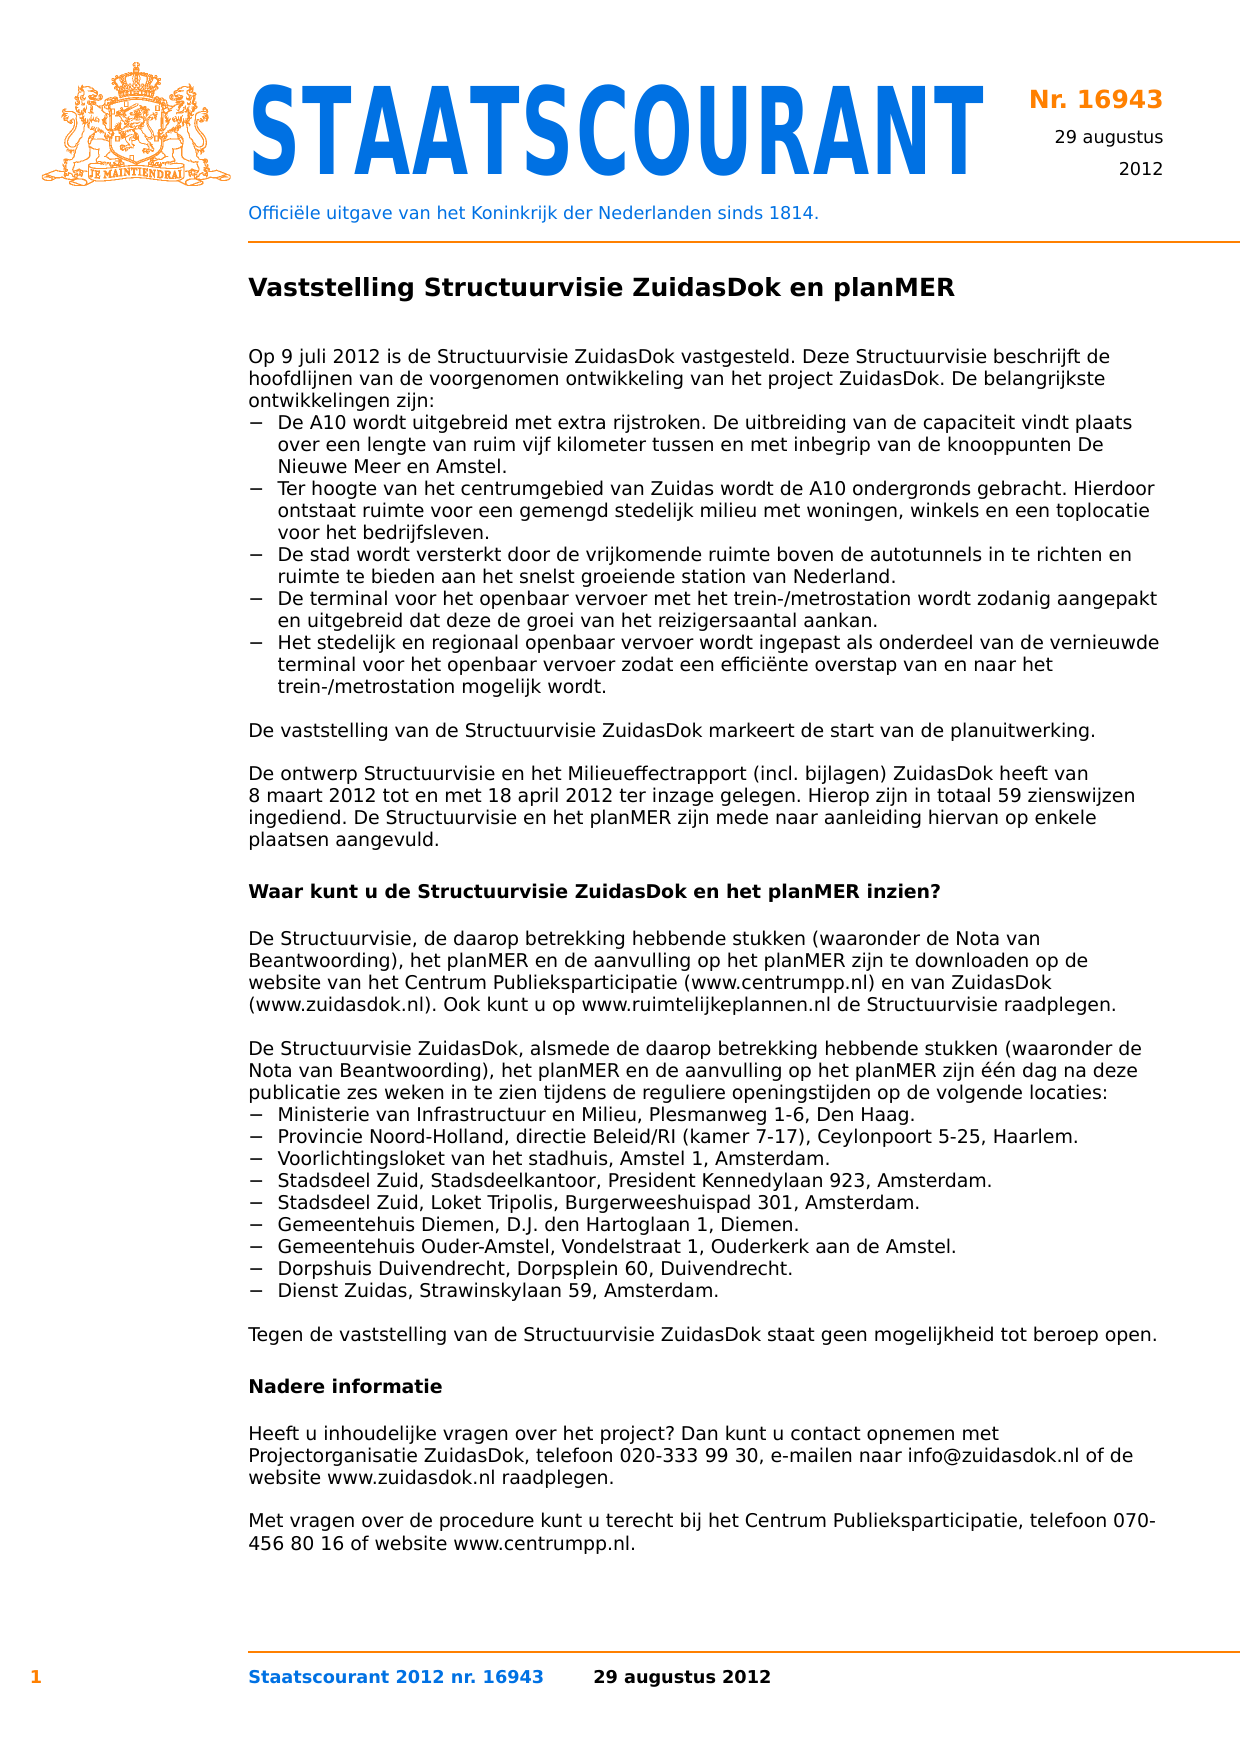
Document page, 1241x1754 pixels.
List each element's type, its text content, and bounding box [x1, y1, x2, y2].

table_cell Officiële uitgave van het Koninkrijk der Nederlanden sinds 1814. [248, 203, 1240, 241]
table_header STAATSCOURANT [248, 62, 998, 203]
text De ontwerp Structuurvisie en het Milieueffectrapport (incl. bijlagen) ZuidasDok heeft van 8 maart 2012 tot en met 18 april 2012 ter inzage gelegen. Hierop zijn in totaal 59 zienswijzen ingediend. De Structuurvisie en het planMER zijn mede naar aanleiding hiervan op enkele plaatsen aangevuld. [248, 763, 1163, 851]
text − Dienst Zuidas, Strawinskylaan 59, Amsterdam. [248, 1280, 1163, 1302]
text − Stadsdeel Zuid, Loket Tripolis, Burgerweeshuispad 301, Amsterdam. [248, 1192, 1163, 1214]
text − De stad wordt versterkt door de vrijkomende ruimte boven de autotunnels in te richten en ruimte te bieden aan het snelst groeiende station van Nederland. [248, 544, 1163, 588]
subtitle Vaststelling Structuurvisie ZuidasDok en planMER [248, 273, 1163, 302]
subtitle Nadere informatie [248, 1376, 1163, 1398]
text − Stadsdeel Zuid, Stadsdeelkantoor, President Kennedylaan 923, Amsterdam. [248, 1170, 1163, 1192]
text Op 9 juli 2012 is de Structuurvisie ZuidasDok vastgesteld. Deze Structuurvisie beschrijft de hoofdlijnen van de voorgenomen ontwikkeling van het project ZuidasDok. De belangrijkste ontwikkelingen zijn: [248, 346, 1163, 412]
text De Structuurvisie, de daarop betrekking hebbende stukken (waaronder de Nota van Beantwoording), het planMER en de aanvulling op het planMER zijn te downloaden op de website van het Centrum Publieksparticipatie (www.centrumpp.nl) en van ZuidasDok (www.zuidasdok.nl). Ook kunt u op www.ruimtelijkeplannen.nl de Structuurvisie raadplegen. [248, 928, 1163, 1016]
text − Provincie Noord-Holland, directie Beleid/RI (kamer 7-17), Ceylonpoort 5-25, Haarlem. [248, 1126, 1163, 1148]
text − Ter hoogte van het centrumgebied van Zuidas wordt de A10 ondergronds gebracht. Hierdoor ontstaat ruimte voor een gemengd stedelijk milieu met woningen, winkels en een toplocatie voor het bedrijfsleven. [248, 478, 1163, 544]
table_cell 2012 [998, 153, 1240, 203]
table_header [25, 62, 248, 241]
subtitle Waar kunt u de Structuurvisie ZuidasDok en het planMER inzien? [248, 881, 1163, 903]
text − Voorlichtingsloket van het stadhuis, Amstel 1, Amsterdam. [248, 1148, 1163, 1170]
text De vaststelling van de Structuurvisie ZuidasDok markeert de start van de planuitwerking. [248, 719, 1163, 741]
text − Gemeentehuis Ouder-Amstel, Vondelstraat 1, Ouderkerk aan de Amstel. [248, 1236, 1163, 1258]
text − Dorpshuis Duivendrecht, Dorpsplein 60, Duivendrecht. [248, 1258, 1163, 1280]
text Tegen de vaststelling van de Structuurvisie ZuidasDok staat geen mogelijkheid tot beroep open. [248, 1324, 1163, 1346]
table_cell 29 augustus [998, 121, 1240, 153]
text − Ministerie van Infrastructuur en Milieu, Plesmanweg 1-6, Den Haag. [248, 1104, 1163, 1126]
text − De A10 wordt uitgebreid met extra rijstroken. De uitbreiding van de capaciteit vindt plaats over een lengte van ruim vijf kilometer tussen en met inbegrip van de knooppunten De Nieuwe Meer en Amstel. [248, 412, 1163, 478]
text De Structuurvisie ZuidasDok, alsmede de daarop betrekking hebbende stukken (waaronder de Nota van Beantwoording), het planMER en de aanvulling op het planMER zijn één dag na deze publicatie zes weken in te zien tijdens de reguliere openingstijden op de volgende locaties: [248, 1038, 1163, 1104]
picture [41, 62, 231, 186]
table_header Nr. 16943 [998, 62, 1240, 121]
text − Gemeentehuis Diemen, D.J. den Hartoglaan 1, Diemen. [248, 1214, 1163, 1236]
text − De terminal voor het openbaar vervoer met het trein-/metrostation wordt zodanig aangepakt en uitgebreid dat deze de groei van het reizigersaantal aankan. [248, 588, 1163, 632]
text − Het stedelijk en regionaal openbaar vervoer wordt ingepast als onderdeel van de vernieuwde terminal voor het openbaar vervoer zodat een efficiënte overstap van en naar het trein-/metrostation mogelijk wordt. [248, 632, 1163, 698]
text Met vragen over de procedure kunt u terecht bij het Centrum Publieksparticipatie, telefoon 070-456 80 16 of website www.centrumpp.nl. [248, 1510, 1163, 1554]
text Heeft u inhoudelijke vragen over het project? Dan kunt u contact opnemen met Projectorganisatie ZuidasDok, telefoon 020-333 99 30, e-mailen naar info@zuidasdok.nl of de website www.zuidasdok.nl raadplegen. [248, 1423, 1163, 1488]
